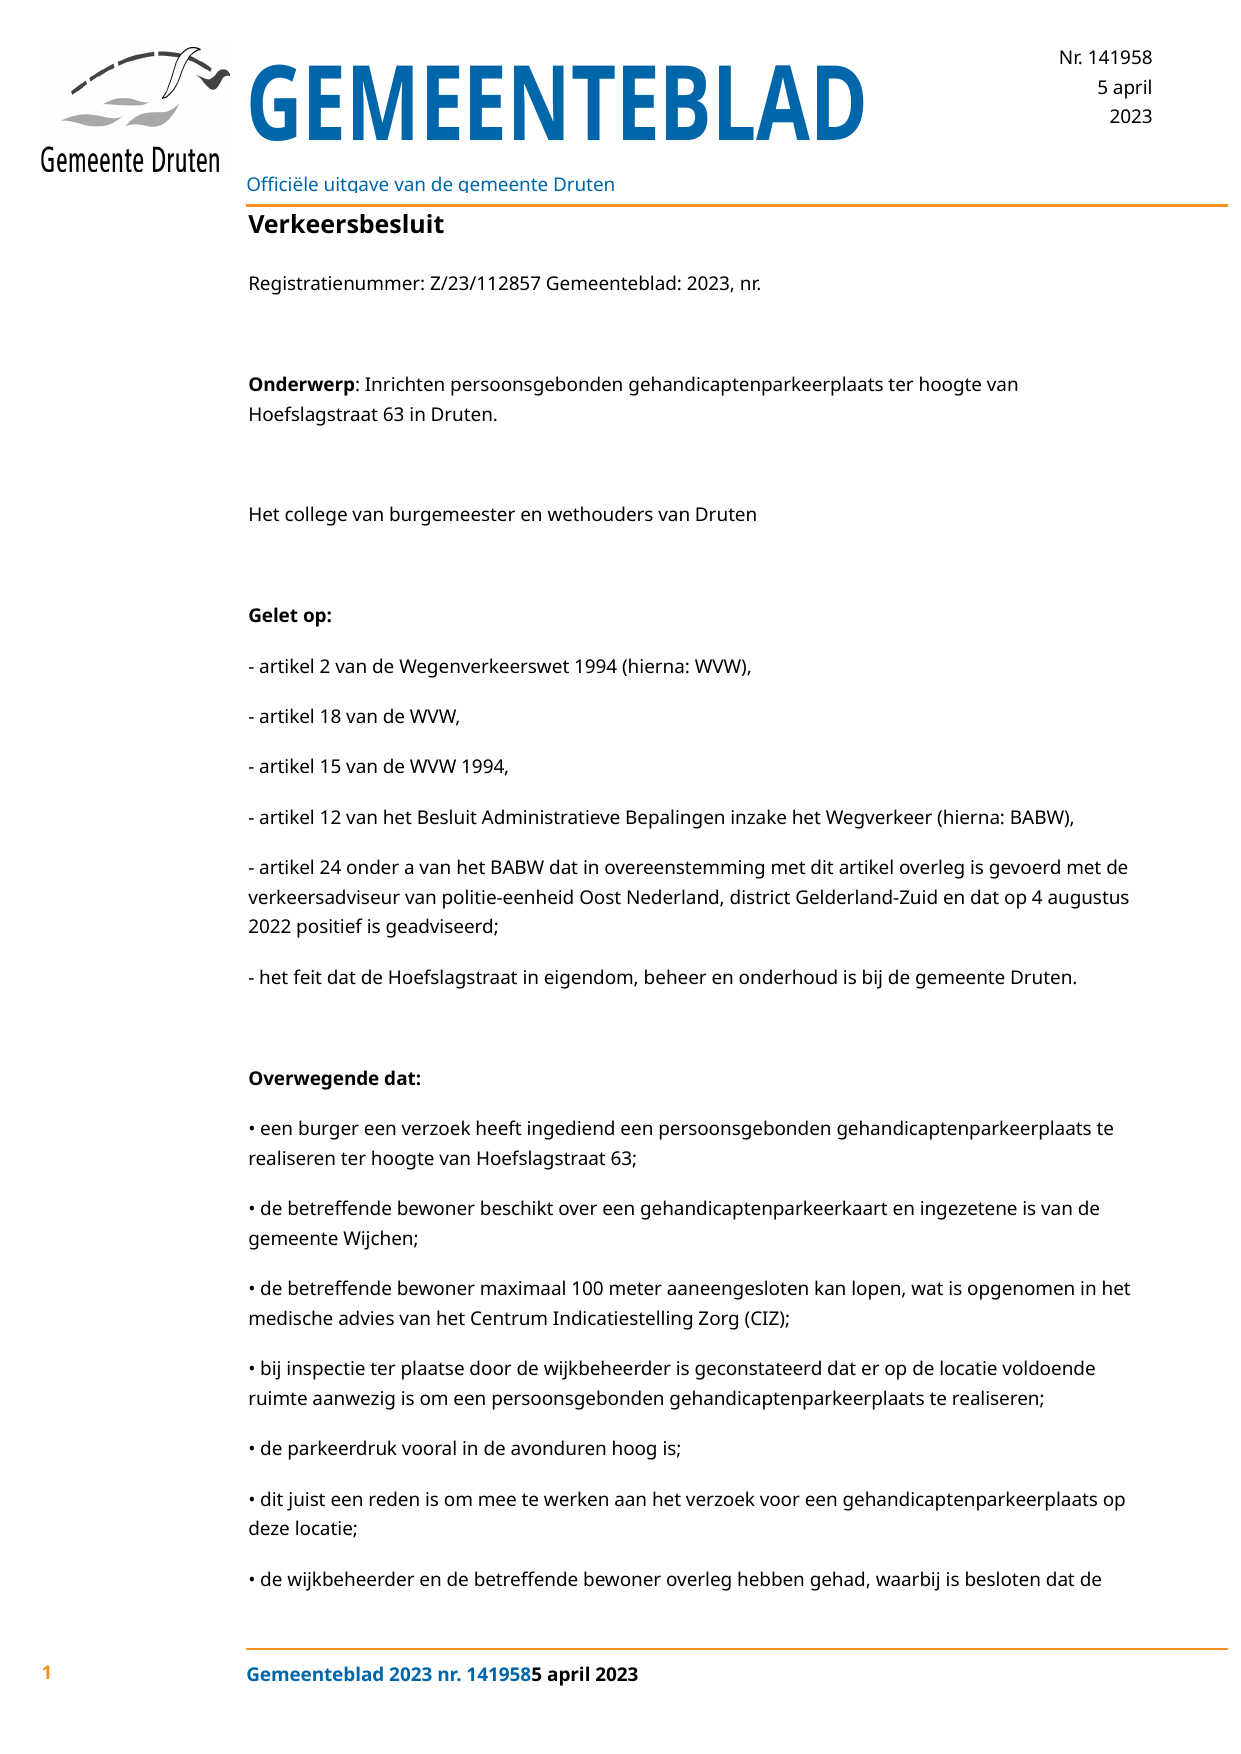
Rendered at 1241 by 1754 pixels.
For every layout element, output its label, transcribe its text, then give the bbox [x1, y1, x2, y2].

text • de parkeerdruk vooral in de avonduren hoog is; [248, 1435, 1152, 1461]
text - het feit dat de Hoefslagstraat in eigendom, beheer en onderhoud is bij de gemeente Druten. [248, 964, 1152, 990]
text • bij inspectie ter plaatse door de wijkbeheerder is geconstateerd dat er op de locatie voldoende ruimte aanwezig is om een persoonsgebonden gehandicaptenparkeerplaats te realiseren; [248, 1355, 1152, 1411]
text Verkeersbesluit [248, 207, 1152, 241]
text - artikel 18 van de WVW, [248, 703, 1152, 729]
text - artikel 12 van het Besluit Administratieve Bepalingen inzake het Wegverkeer (hierna: BABW), [248, 804, 1152, 830]
text - artikel 15 van de WVW 1994, [248, 754, 1152, 779]
text • de betreffende bewoner maximaal 100 meter aaneengesloten kan lopen, wat is opgenomen in het medische advies van het Centrum Indicatiestelling Zorg (CIZ); [248, 1275, 1152, 1331]
text • dit juist een reden is om mee te werken aan het verzoek voor een gehandicaptenparkeerplaats op deze locatie; [248, 1486, 1152, 1541]
text - artikel 24 onder a van het BABW dat in overeenstemming met dit artikel overleg is gevoerd met de verkeersadviseur van politie-eenheid Oost Nederland, district Gelderland-Zuid en dat op 4 augustus 2022 positief is geadviseerd; [248, 854, 1152, 939]
text - artikel 2 van de Wegenverkeerswet 1994 (hierna: WVW), [248, 653, 1152, 678]
text Onderwerp: Inrichten persoonsgebonden gehandicaptenparkeerplaats ter hoogte van Hoefslagstraat 63 in Druten. [248, 371, 1152, 426]
text Gelet op: [248, 602, 1152, 628]
picture [41, 47, 231, 172]
text Registratienummer: Z/23/112857 Gemeenteblad: 2023, nr. [248, 270, 1152, 296]
text Het college van burgemeester en wethouders van Druten [248, 502, 1152, 527]
text Overwegende dat: [248, 1065, 1152, 1091]
text • de betreffende bewoner beschikt over een gehandicaptenparkeerkaart en ingezetene is van de gemeente Wijchen; [248, 1195, 1152, 1251]
text • de wijkbeheerder en de betreffende bewoner overleg hebben gehad, waarbij is besloten dat de [248, 1566, 1152, 1591]
text • een burger een verzoek heeft ingediend een persoonsgebonden gehandicaptenparkeerplaats te realiseren ter hoogte van Hoefslagstraat 63; [248, 1115, 1152, 1171]
